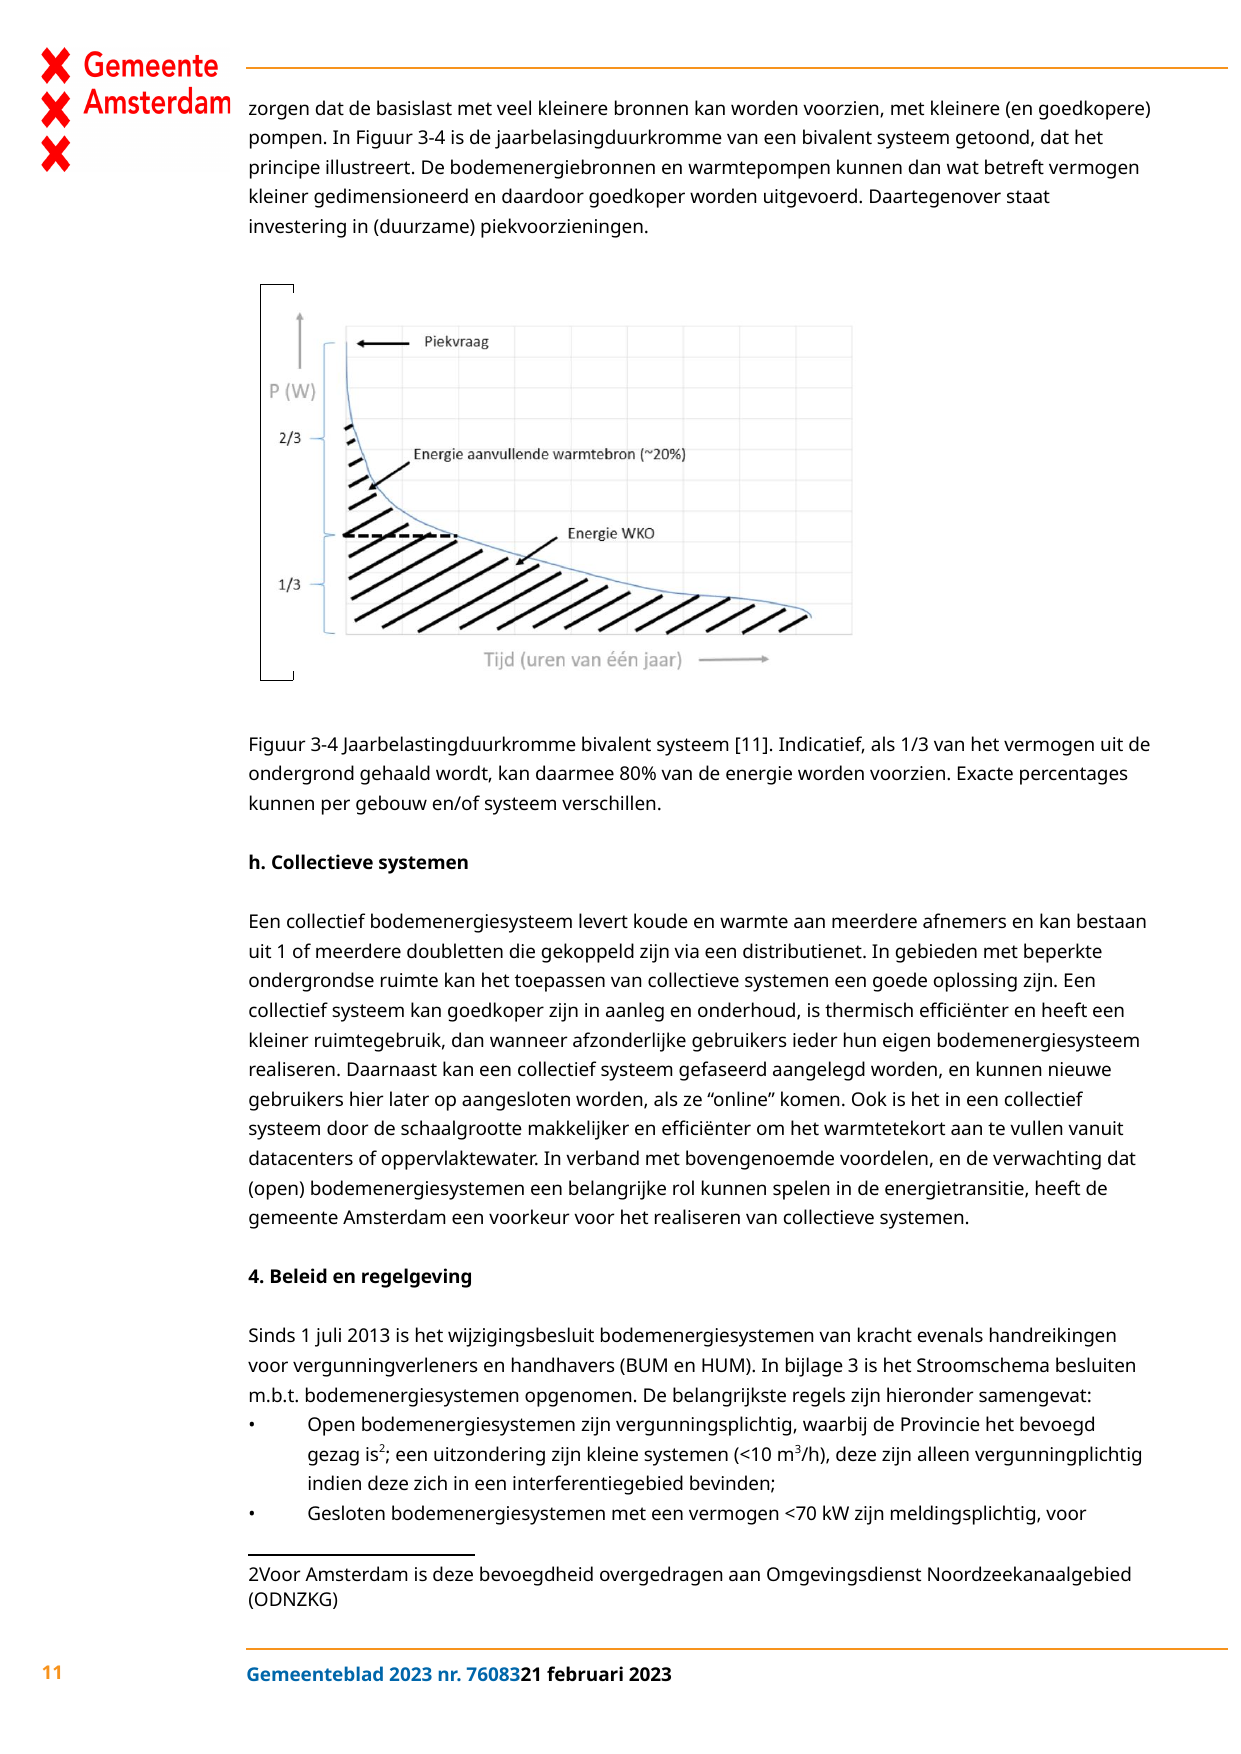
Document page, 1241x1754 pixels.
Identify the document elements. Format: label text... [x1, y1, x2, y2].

text Een collectief bodemenergiesysteem levert koude en warmte aan meerdere afnemers en kan bestaan uit 1 of meerdere doubletten die gekoppeld zijn via een distributienet. In gebieden met beperkte ondergrondse ruimte kan het toepassen van collectieve systemen een goede oplossing zijn. Een collectief systeem kan goedkoper zijn in aanleg en onderhoud, is thermisch efficiënter en heeft een kleiner ruimtegebruik, dan wanneer afzonderlijke gebruikers ieder hun eigen bodemenergiesysteem realiseren. Daarnaast kan een collectief systeem gefaseerd aangelegd worden, en kunnen nieuwe gebruikers hier later op aangesloten worden, als ze “online” komen. Ook is het in een collectief systeem door de schaalgrootte makkelijker en efficiënter om het warmtetekort aan te vullen vanuit datacenters of oppervlaktewater. In verband met bovengenoemde voordelen, en de verwachting dat (open) bodemenergiesystemen een belangrijke rol kunnen spelen in de energietransitie, heeft de gemeente Amsterdam een voorkeur voor het realiseren van collectieve systemen. [248, 908, 1152, 1230]
list Open bodemenergiesystemen zijn vergunningsplichtig, waarbij de Provincie het bevoegd gezag is; een uitzondering zijn kleine systemen (<10 m3/h), deze zijn alleen vergunningplichtig indien deze zich in een interferentiegebied bevinden; [248, 1411, 1152, 1496]
text zorgen dat de basislast met veel kleinere bronnen kan worden voorzien, met kleinere (en goedkopere) pompen. In Figuur 3-4 is de jaarbelasingduurkromme van een bivalent systeem getoond, dat het principe illustreert. De bodemenergiebronnen en warmtepompen kunnen dan wat betreft vermogen kleiner gedimensioneerd en daardoor goedkoper worden uitgevoerd. Daartegenover staat investering in (duurzame) piekvoorzieningen. [248, 95, 1152, 239]
list Gesloten bodemenergiesystemen met een vermogen <70 kW zijn meldingsplichtig, voor [248, 1500, 1152, 1526]
list Voor Amsterdam is deze bevoegdheid overgedragen aan Omgevingsdienst Noordzeekanaalgebied (ODNZKG) [248, 1561, 1152, 1612]
picture [41, 47, 231, 172]
picture [268, 293, 860, 671]
text Figuur 3-4 Jaarbelastingduurkromme bivalent systeem [11]. Indicatief, als 1/3 van het vermogen uit de ondergrond gehaald wordt, kan daarmee 80% van de energie worden voorzien. Exacte percentages kunnen per gebouw en/of systeem verschillen. [248, 731, 1152, 816]
text h. Collectieve systemen [248, 849, 1152, 875]
text 4. Beleid en regelgeving [248, 1263, 1152, 1289]
text Sinds 1 juli 2013 is het wijzigingsbesluit bodemenergiesystemen van kracht evenals handreikingen voor vergunningverleners en handhavers (BUM en HUM). In bijlage 3 is het Stroomschema besluiten m.b.t. bodemenergiesystemen opgenomen. De belangrijkste regels zijn hieronder samengevat: [248, 1323, 1152, 1407]
